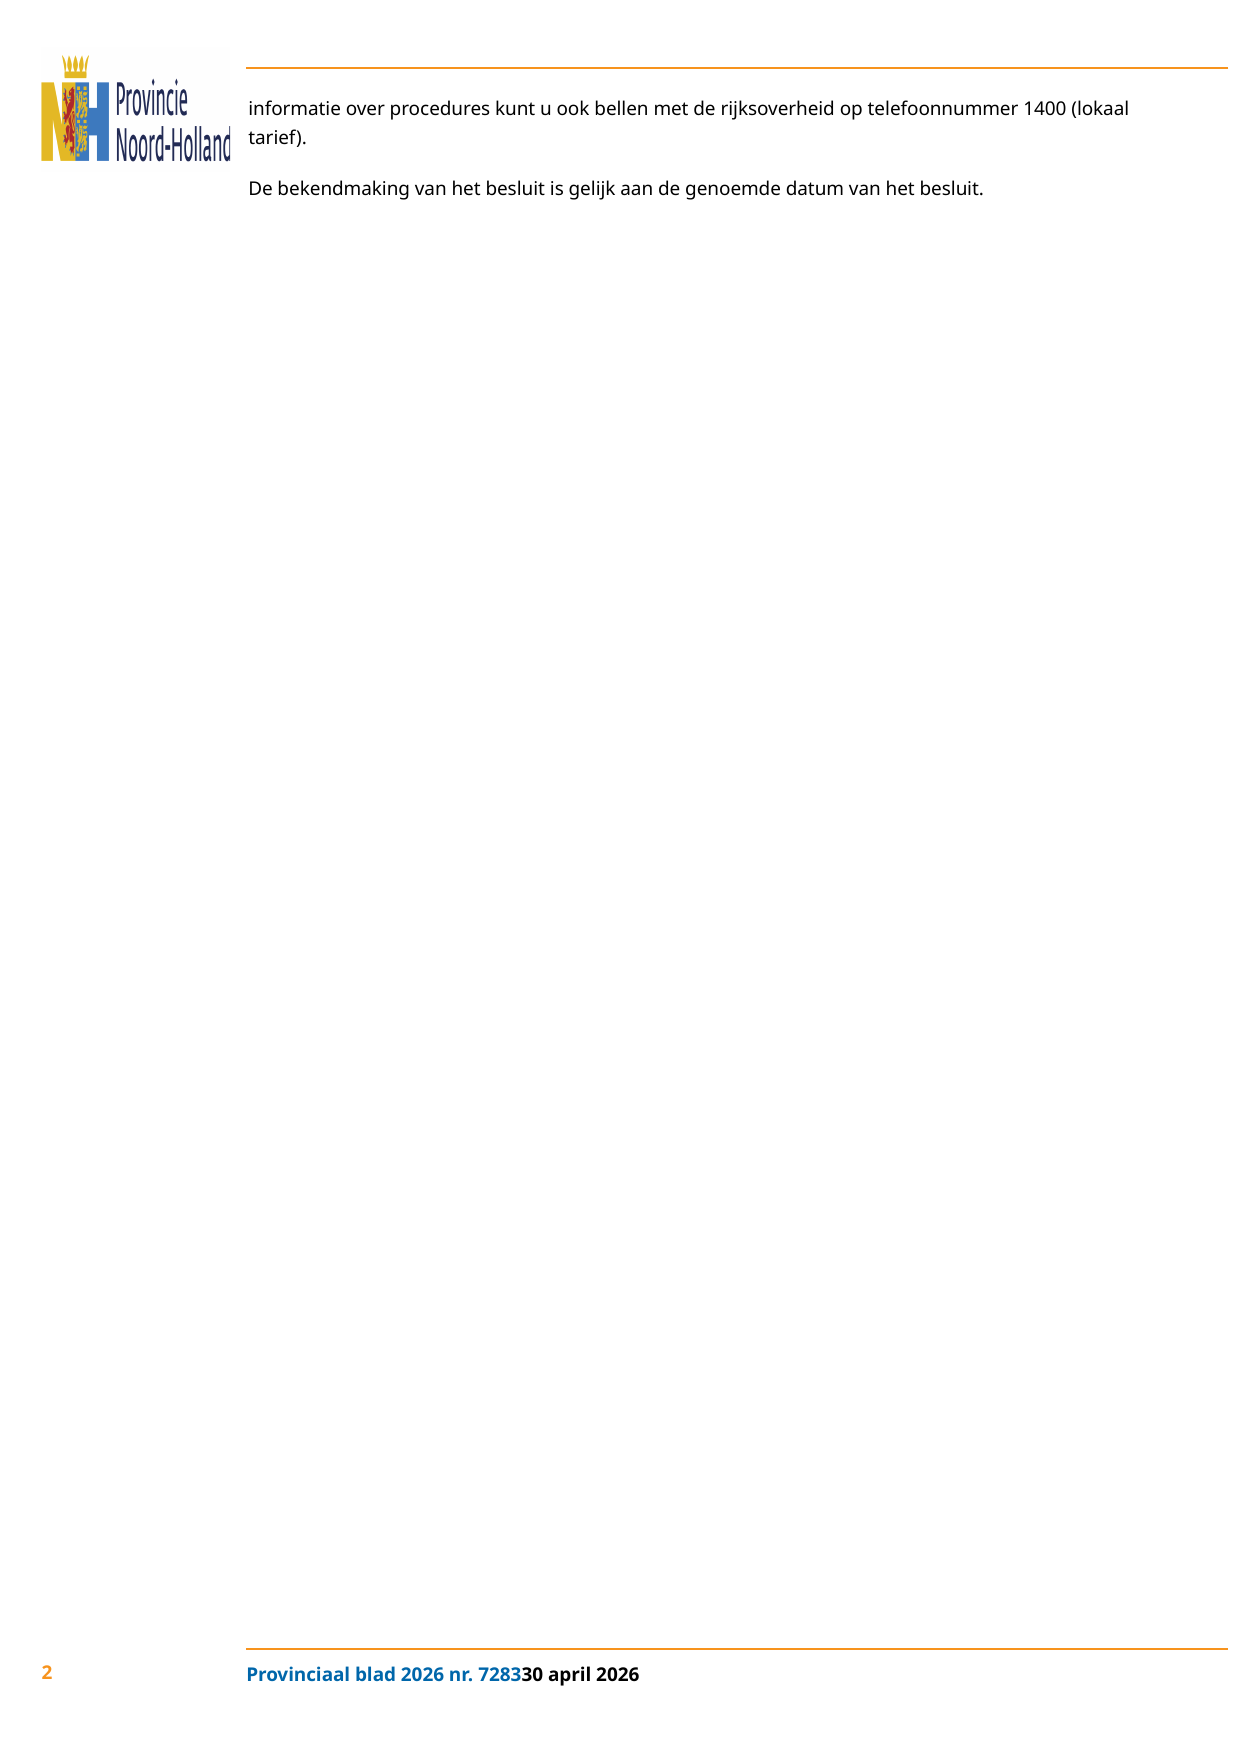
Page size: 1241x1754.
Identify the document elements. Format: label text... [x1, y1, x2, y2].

picture [41, 47, 231, 172]
text informatie over procedures kunt u ook bellen met de rijksoverheid op telefoonnummer 1400 (lokaal tarief). [248, 95, 1152, 150]
text De bekendmaking van het besluit is gelijk aan de genoemde datum van het besluit. [248, 175, 1152, 201]
